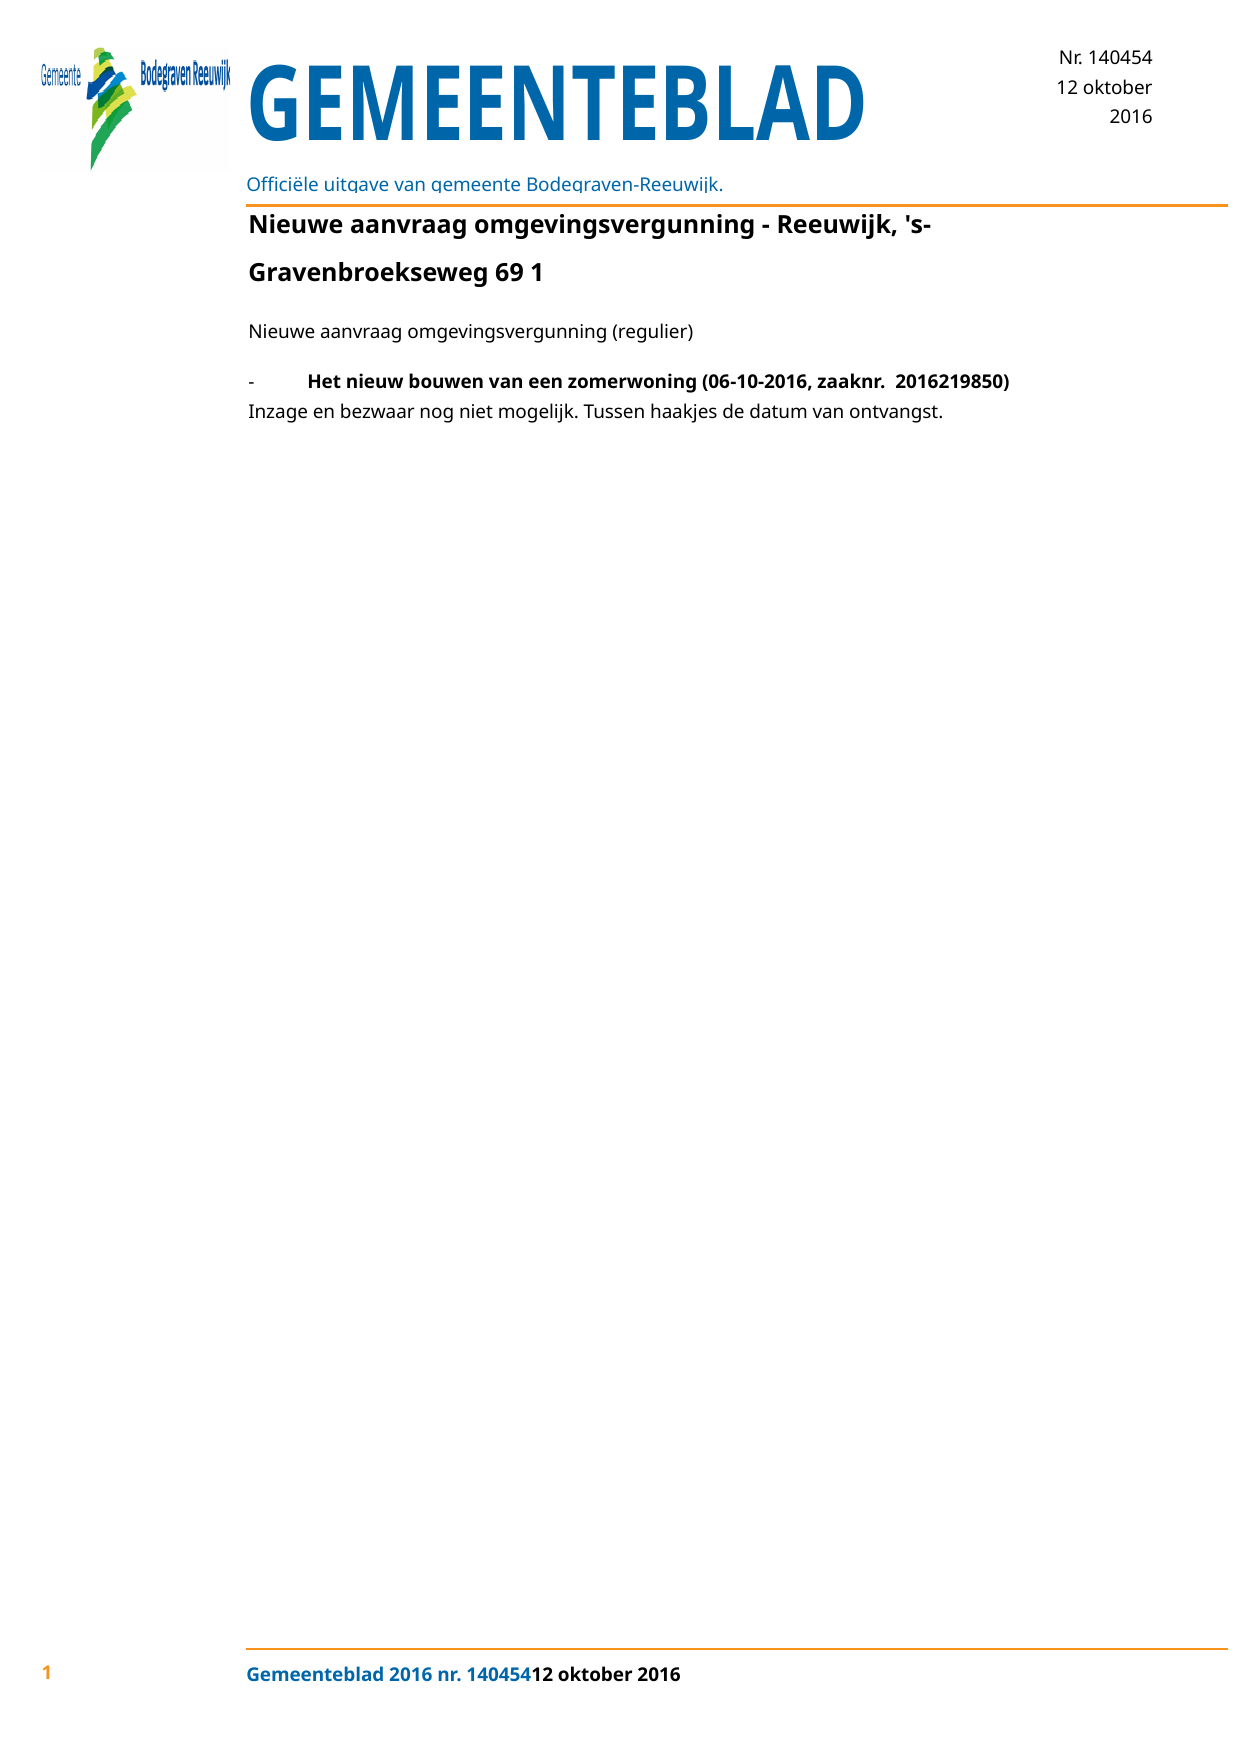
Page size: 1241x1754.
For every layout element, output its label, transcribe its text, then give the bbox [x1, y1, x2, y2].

list Het nieuw bouwen van een zomerwoning (06‑10‑2016, zaaknr. 2016219850) [248, 368, 1152, 394]
text Nieuwe aanvraag omgevingsvergunning (regulier) [248, 318, 1152, 344]
picture [41, 47, 231, 172]
text Inzage en bezwaar nog niet mogelijk. Tussen haakjes de datum van ontvangst. [248, 398, 1152, 424]
text Nieuwe aanvraag omgevingsvergunning - Reeuwijk, 's-Gravenbroekseweg 69 1 [248, 207, 1152, 288]
